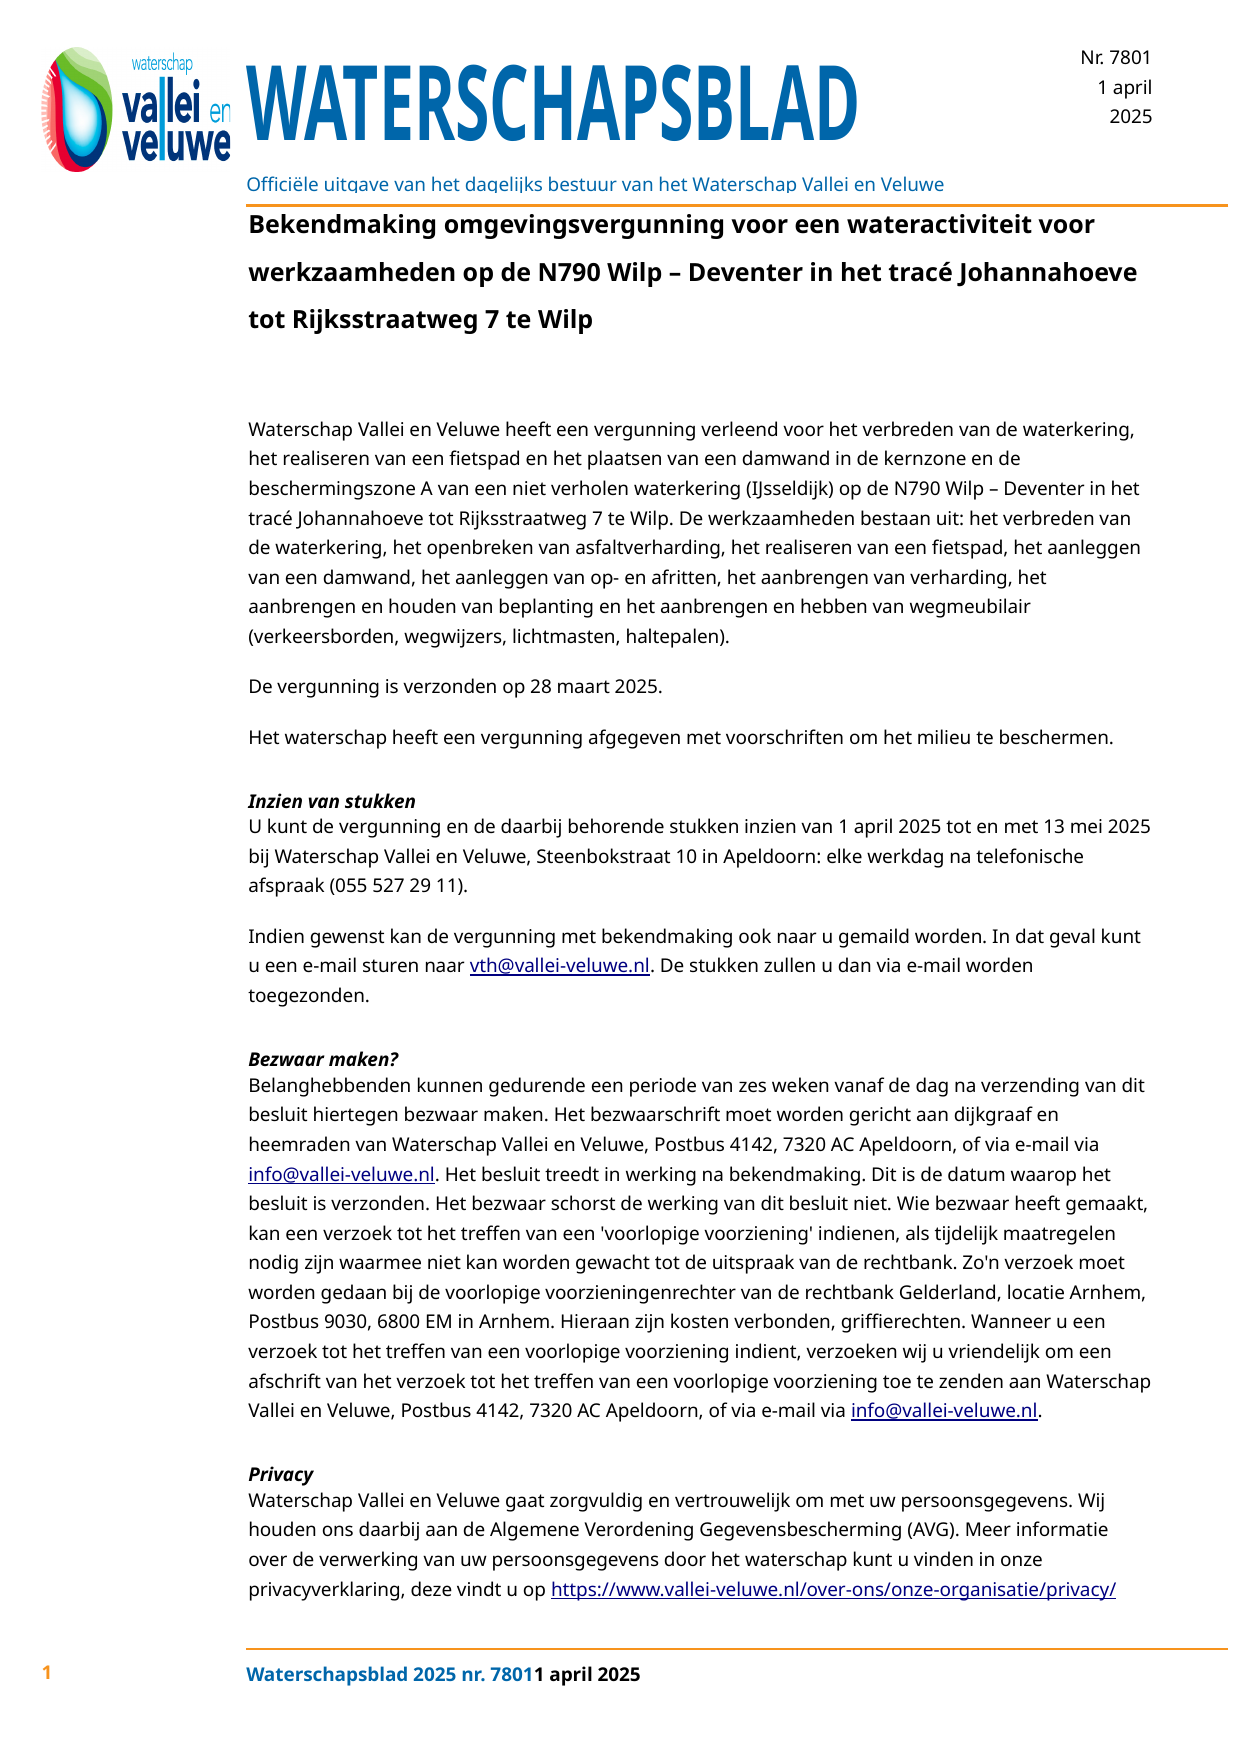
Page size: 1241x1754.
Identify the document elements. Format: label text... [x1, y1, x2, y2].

text Belanghebbenden kunnen gedurende een periode van zes weken vanaf de dag na verzending van dit besluit hiertegen bezwaar maken. Het bezwaarschrift moet worden gericht aan dijkgraaf en heemraden van Waterschap Vallei en Veluwe, Postbus 4142, 7320 AC Apeldoorn, of via e-mail via info@vallei-veluwe.nl. Het besluit treedt in werking na bekendmaking. Dit is de datum waarop het besluit is verzonden. Het bezwaar schorst de werking van dit besluit niet. Wie bezwaar heeft gemaakt, kan een verzoek tot het treffen van een 'voorlopige voorziening' indienen, als tijdelijk maatregelen nodig zijn waarmee niet kan worden gewacht tot de uitspraak van de rechtbank. Zo'n verzoek moet worden gedaan bij de voorlopige voorzieningenrechter van de rechtbank Gelderland, locatie Arnhem, Postbus 9030, 6800 EM in Arnhem. Hieraan zijn kosten verbonden, griffierechten. Wanneer u een verzoek tot het treffen van een voorlopige voorziening indient, verzoeken wij u vriendelijk om een afschrift van het verzoek tot het treffen van een voorlopige voorziening toe te zenden aan Waterschap Vallei en Veluwe, Postbus 4142, 7320 AC Apeldoorn, of via e-mail via info@vallei-veluwe.nl. [248, 1072, 1152, 1423]
text Bekendmaking omgevingsvergunning voor een wateractiviteit voor werkzaamheden op de N790 Wilp – Deventer in het tracé Johannahoeve tot Rijksstraatweg 7 te Wilp [248, 207, 1152, 336]
text Bezwaar maken? [248, 1046, 1152, 1072]
text Privacy [248, 1461, 1152, 1487]
text Indien gewenst kan de vergunning met bekendmaking ook naar u gemaild worden. In dat geval kunt u een e-mail sturen naar vth@vallei-veluwe.nl. De stukken zullen u dan via e-mail worden toegezonden. [248, 923, 1152, 1008]
text Waterschap Vallei en Veluwe gaat zorgvuldig en vertrouwelijk om met uw persoonsgegevens. Wij houden ons daarbij aan de Algemene Verordening Gegevensbescherming (AVG). Meer informatie over de verwerking van uw persoonsgegevens door het waterschap kunt u vinden in onze privacyverklaring, deze vindt u op https://www.vallei-veluwe.nl/over-ons/onze-organisatie/privacy/ [248, 1487, 1152, 1602]
text U kunt de vergunning en de daarbij behorende stukken inzien van 1 april 2025 tot en met 13 mei 2025 bij Waterschap Vallei en Veluwe, Steenbokstraat 10 in Apeldoorn: elke werkdag na telefonische afspraak (055 527 29 11). [248, 813, 1152, 898]
picture [41, 47, 231, 172]
text Het waterschap heeft een vergunning afgegeven met voorschriften om het milieu te beschermen. [248, 724, 1152, 749]
text Waterschap Vallei en Veluwe heeft een vergunning verleend voor het verbreden van de waterkering, het realiseren van een fietspad en het plaatsen van een damwand in de kernzone en de beschermingszone A van een niet verholen waterkering (IJsseldijk) op de N790 Wilp – Deventer in het tracé Johannahoeve tot Rijksstraatweg 7 te Wilp. De werkzaamheden bestaan uit: het verbreden van de waterkering, het openbreken van asfaltverharding, het realiseren van een fietspad, het aanleggen van een damwand, het aanleggen van op- en afritten, het aanbrengen van verharding, het aanbrengen en houden van beplanting en het aanbrengen en hebben van wegmeubilair (verkeersborden, wegwijzers, lichtmasten, haltepalen). [248, 416, 1152, 649]
text De vergunning is verzonden op 28 maart 2025. [248, 673, 1152, 699]
text Inzien van stukken [248, 788, 1152, 813]
